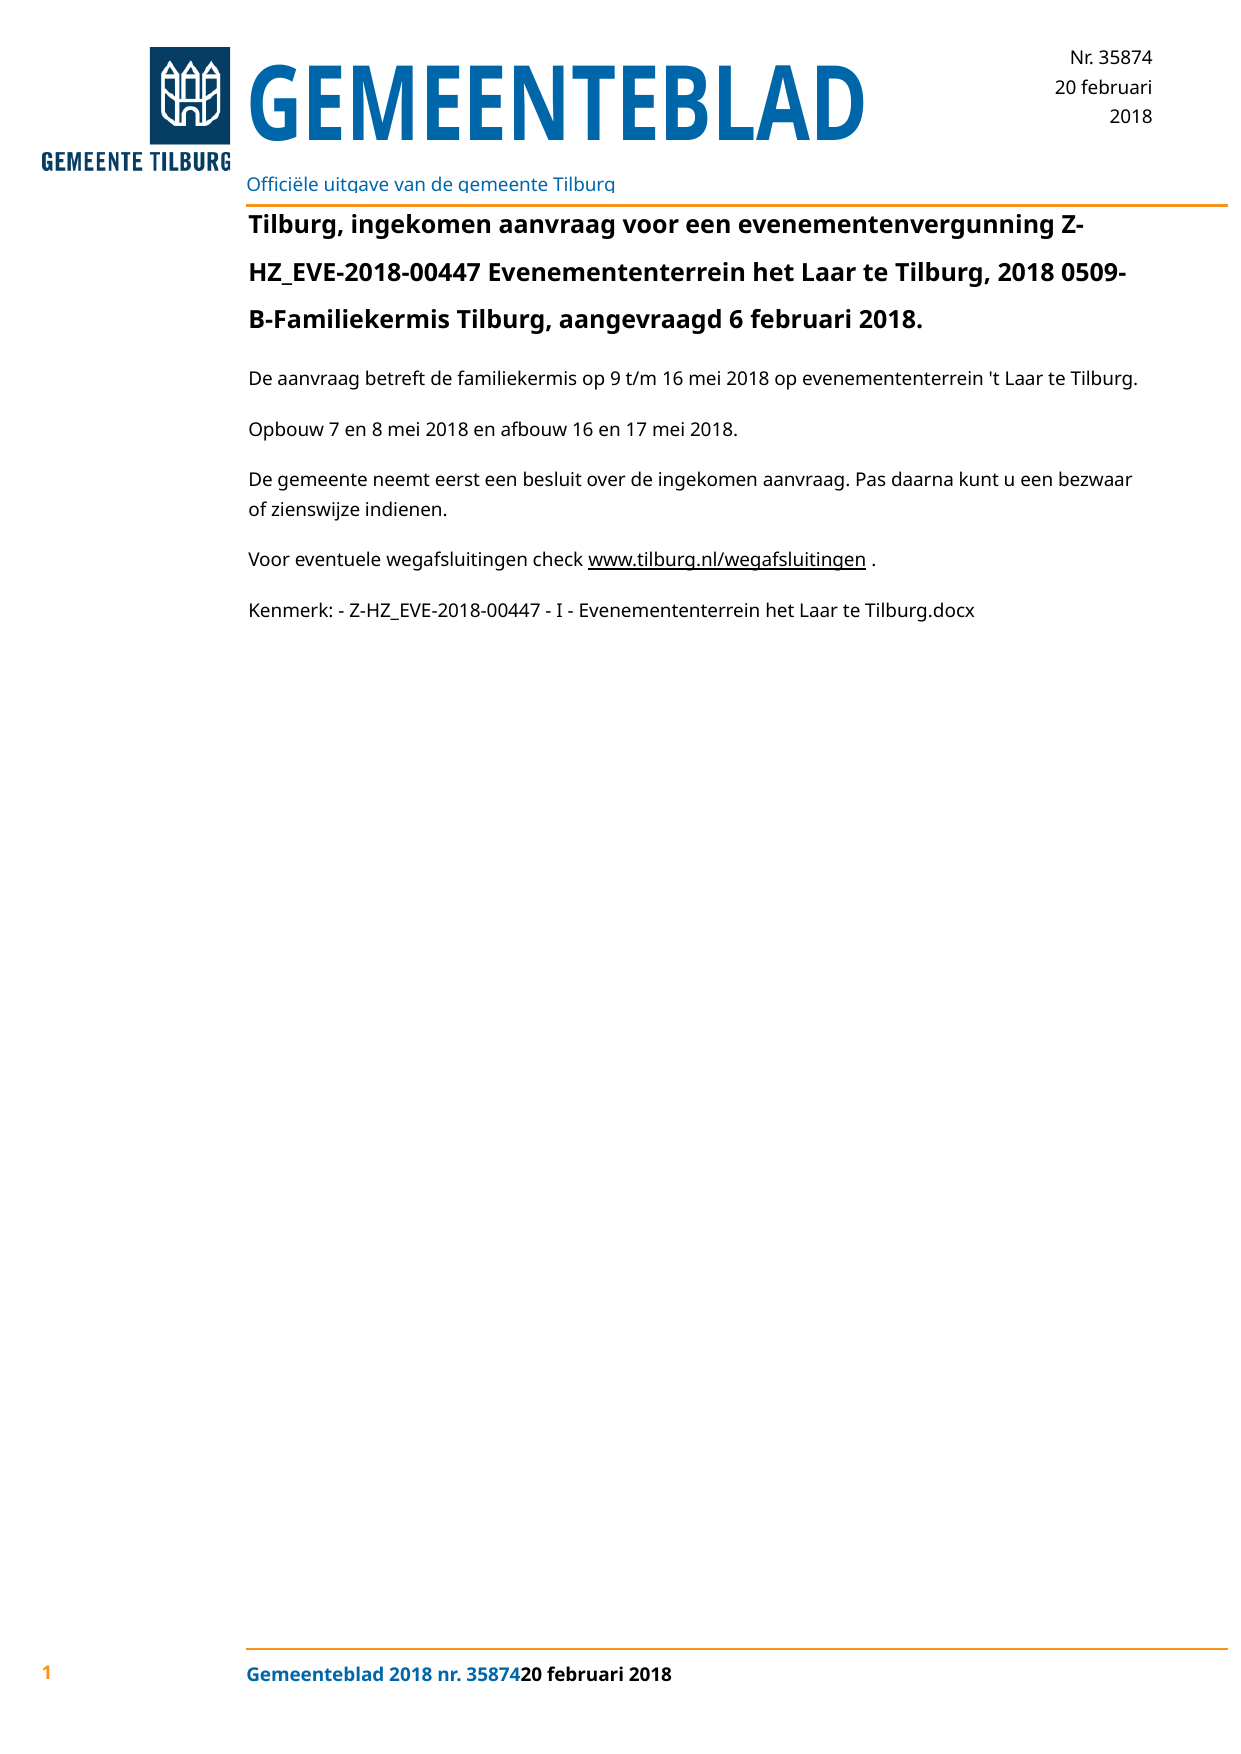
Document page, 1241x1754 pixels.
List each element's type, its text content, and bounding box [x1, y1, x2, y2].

text Voor eventuele wegafsluitingen check www.tilburg.nl/wegafsluitingen . [248, 546, 1152, 572]
picture [41, 47, 231, 172]
text Kenmerk: - Z-HZ_EVE-2018-00447 - I - Evenemententerrein het Laar te Tilburg.docx [248, 597, 1152, 622]
text Tilburg, ingekomen aanvraag voor een evenementenvergunning Z-HZ_EVE-2018-00447 Evenemententerrein het Laar te Tilburg, 2018 0509-B-Familiekermis Tilburg, aangevraagd 6 februari 2018. [248, 207, 1152, 336]
text De gemeente neemt eerst een besluit over de ingekomen aanvraag. Pas daarna kunt u een bezwaar of zienswijze indienen. [248, 466, 1152, 522]
text Opbouw 7 en 8 mei 2018 en afbouw 16 en 17 mei 2018. [248, 416, 1152, 442]
text De aanvraag betreft de familiekermis op 9 t/m 16 mei 2018 op evenemententerrein 't Laar te Tilburg. [248, 366, 1152, 391]
